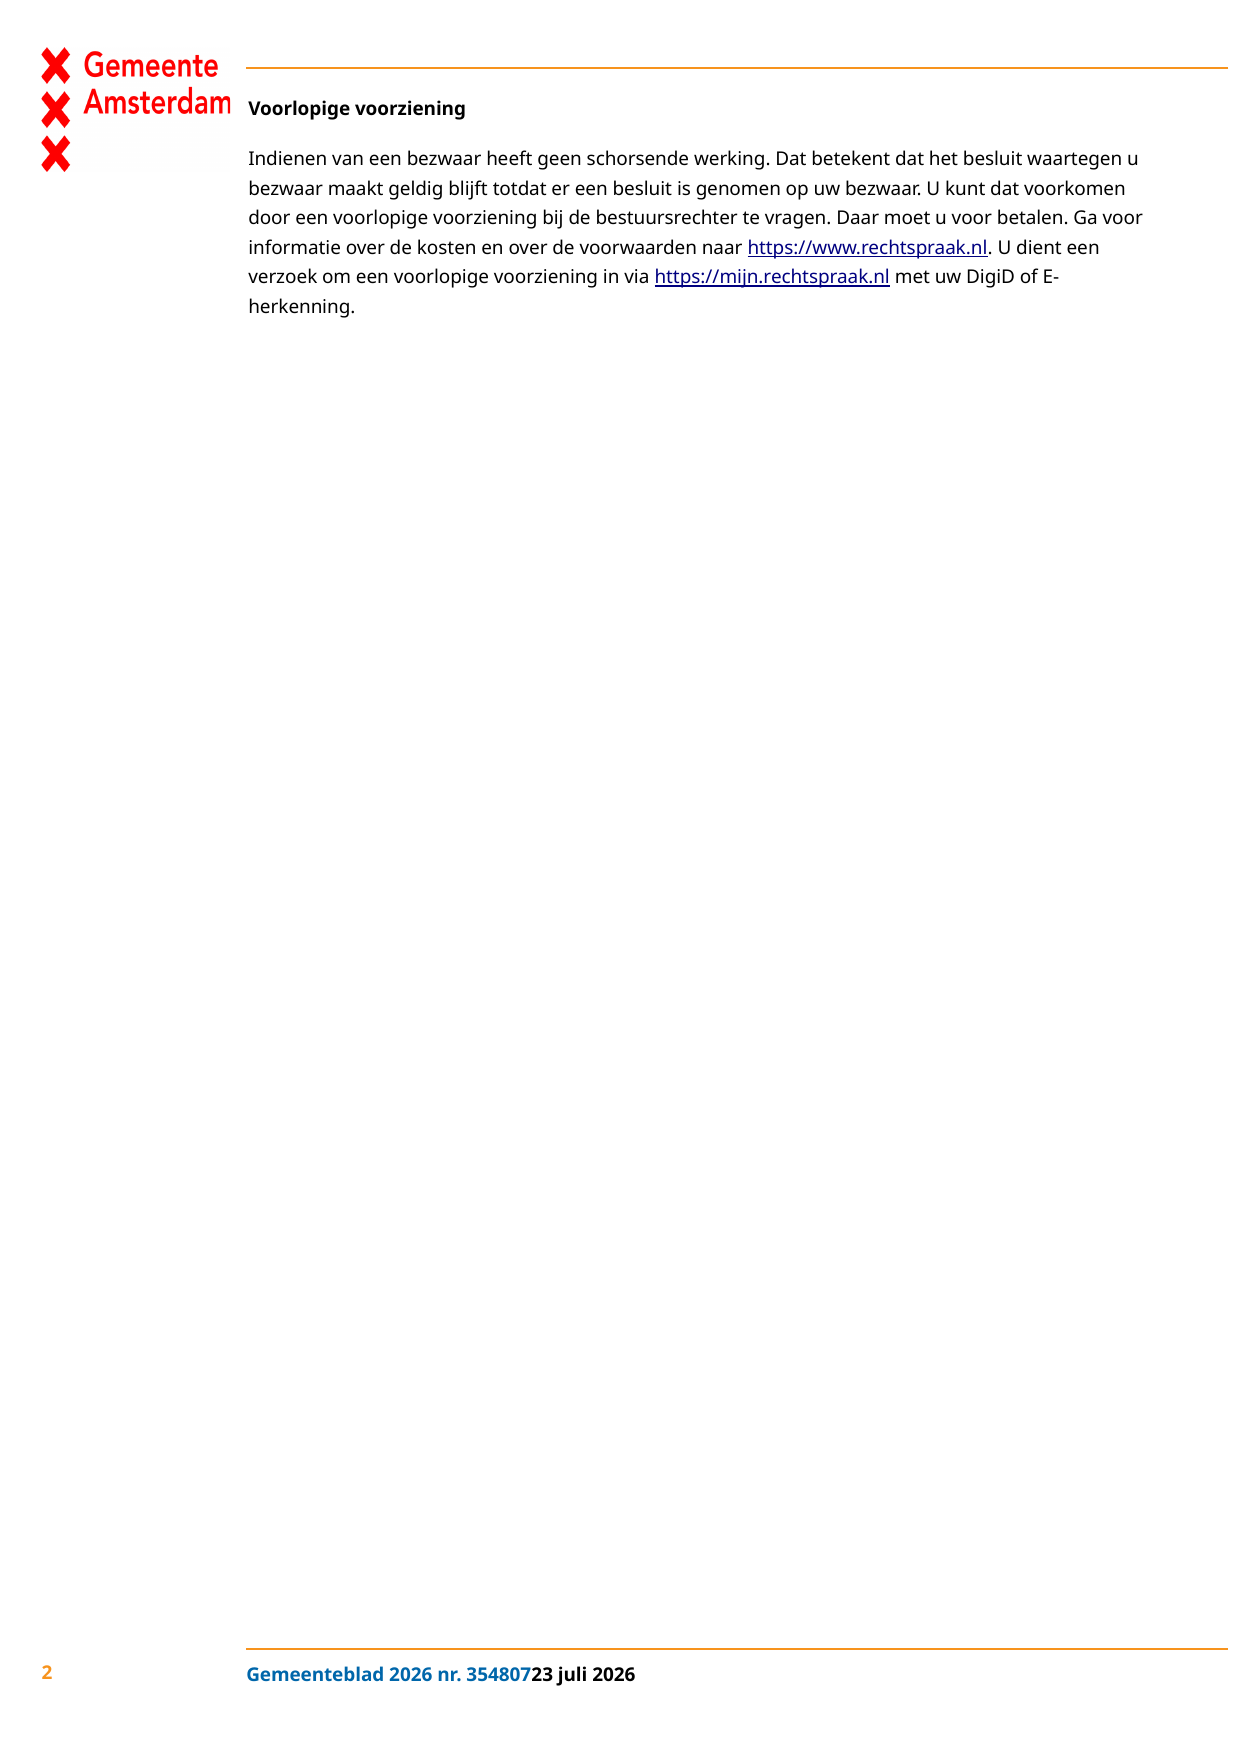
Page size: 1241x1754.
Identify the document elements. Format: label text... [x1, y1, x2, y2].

text Indienen van een bezwaar heeft geen schorsende werking. Dat betekent dat het besluit waartegen u bezwaar maakt geldig blijft totdat er een besluit is genomen op uw bezwaar. U kunt dat voorkomen door een voorlopige voorziening bij de bestuursrechter te vragen. Daar moet u voor betalen. Ga voor informatie over de kosten en over de voorwaarden naar https://www.rechtspraak.nl. U dient een verzoek om een voorlopige voorziening in via https://mijn.rechtspraak.nl met uw DigiD of E-herkenning. [248, 145, 1152, 319]
text Voorlopige voorziening [248, 95, 1152, 121]
picture [41, 47, 231, 172]
